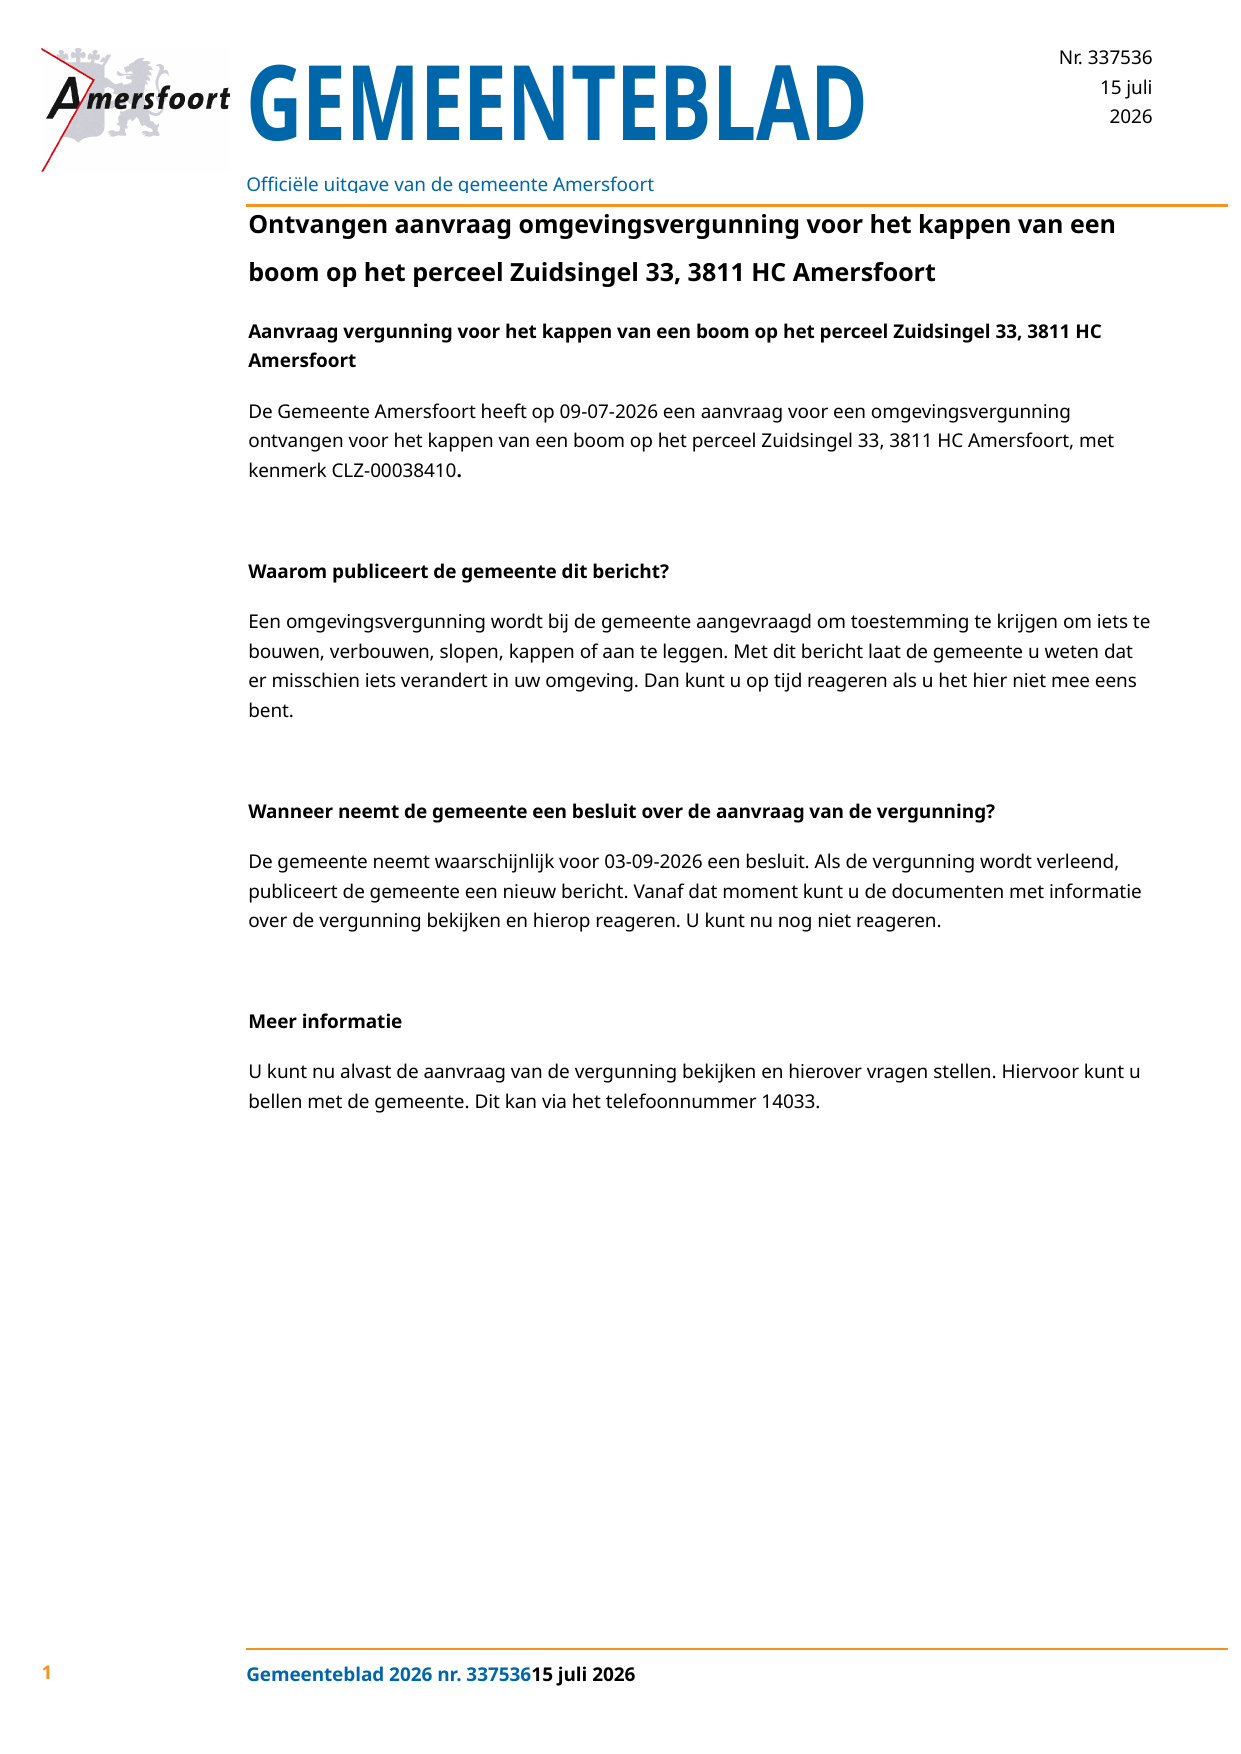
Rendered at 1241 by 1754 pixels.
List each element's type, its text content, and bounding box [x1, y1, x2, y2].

text Meer informatie [248, 1008, 1152, 1034]
picture [41, 47, 231, 172]
text De gemeente neemt waarschijnlijk voor 03-09-2026 een besluit. Als de vergunning wordt verleend, publiceert de gemeente een nieuw bericht. Vanaf dat moment kunt u de documenten met informatie over de vergunning bekijken en hierop reageren. U kunt nu nog niet reageren. [248, 848, 1152, 933]
text Waarom publiceert de gemeente dit bericht? [248, 558, 1152, 584]
text Aanvraag vergunning voor het kappen van een boom op het perceel Zuidsingel 33, 3811 HC Amersfoort [248, 318, 1152, 373]
text De Gemeente Amersfoort heeft op 09-07-2026 een aanvraag voor een omgevingsvergunning ontvangen voor het kappen van een boom op het perceel Zuidsingel 33, 3811 HC Amersfoort, met kenmerk CLZ-00038410. [248, 398, 1152, 483]
text Ontvangen aanvraag omgevingsvergunning voor het kappen van een boom op het perceel Zuidsingel 33, 3811 HC Amersfoort [248, 207, 1152, 288]
text Een omgevingsvergunning wordt bij de gemeente aangevraagd om toestemming te krijgen om iets te bouwen, verbouwen, slopen, kappen of aan te leggen. Met dit bericht laat de gemeente u weten dat er misschien iets verandert in uw omgeving. Dan kunt u op tijd reageren als u het hier niet mee eens bent. [248, 608, 1152, 723]
text U kunt nu alvast de aanvraag van de vergunning bekijken en hierover vragen stellen. Hiervoor kunt u bellen met de gemeente. Dit kan via het telefoonnummer 14033. [248, 1059, 1152, 1114]
text Wanneer neemt de gemeente een besluit over de aanvraag van de vergunning? [248, 798, 1152, 824]
